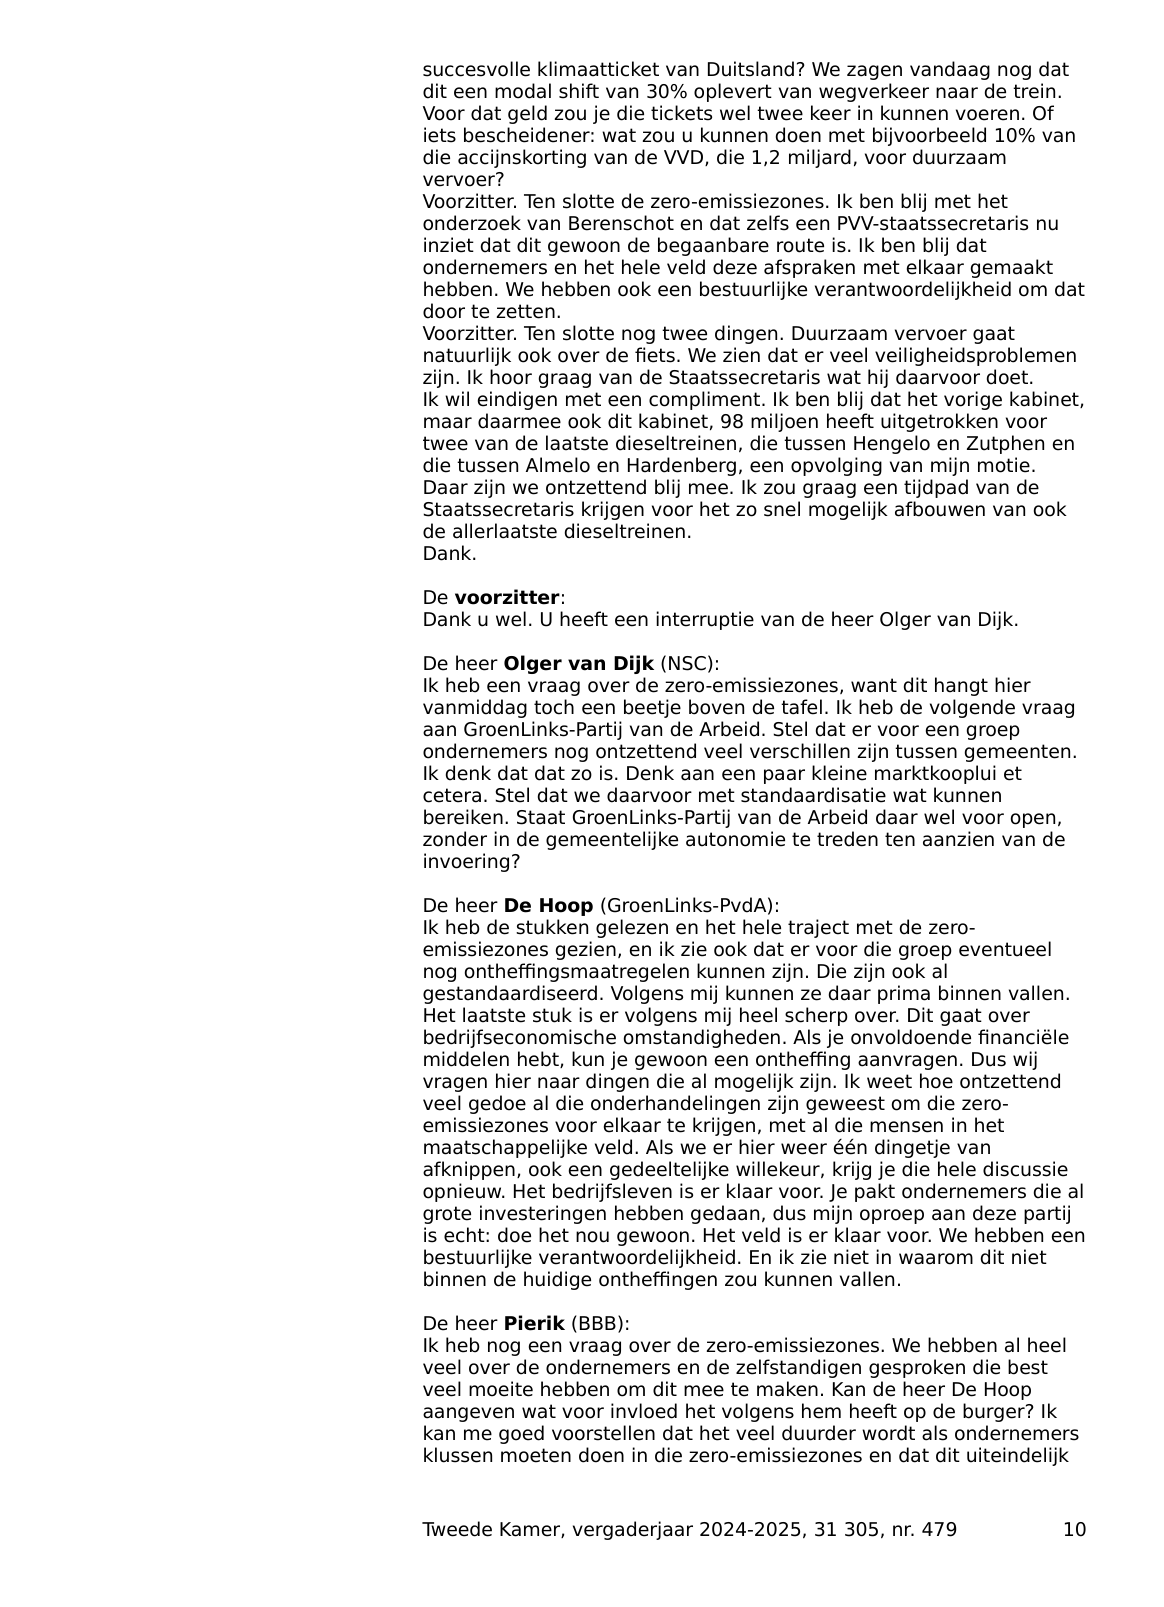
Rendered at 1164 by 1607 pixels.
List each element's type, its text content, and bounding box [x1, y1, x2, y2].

text De voorzitter: [422, 587, 1087, 609]
text De heer Olger van Dijk (NSC): [422, 653, 1087, 675]
text Ik heb de stukken gelezen en het hele traject met de zero-emissiezones gezien, en ik zie ook dat er voor die groep eventueel nog ontheffingsmaatregelen kunnen zijn. Die zijn ook al gestandaardiseerd. Volgens mij kunnen ze daar prima binnen vallen. Het laatste stuk is er volgens mij heel scherp over. Dit gaat over bedrijfseconomische omstandigheden. Als je onvoldoende financiële middelen hebt, kun je gewoon een ontheffing aanvragen. Dus wij vragen hier naar dingen die al mogelijk zijn. Ik weet hoe ontzettend veel gedoe al die onderhandelingen zijn geweest om die zero-emissiezones voor elkaar te krijgen, met al die mensen in het maatschappelijke veld. Als we er hier weer één dingetje van afknippen, ook een gedeeltelijke willekeur, krijg je die hele discussie opnieuw. Het bedrijfsleven is er klaar voor. Je pakt ondernemers die al grote investeringen hebben gedaan, dus mijn oproep aan deze partij is echt: doe het nou gewoon. Het veld is er klaar voor. We hebben een bestuurlijke verantwoordelijkheid. En ik zie niet in waarom dit niet binnen de huidige ontheffingen zou kunnen vallen. [422, 917, 1087, 1291]
text De heer De Hoop (GroenLinks-PvdA): [422, 895, 1087, 917]
text Ik heb nog een vraag over de zero-emissiezones. We hebben al heel veel over de ondernemers en de zelfstandigen gesproken die best veel moeite hebben om dit mee te maken. Kan de heer De Hoop aangeven wat voor invloed het volgens hem heeft op de burger? Ik kan me goed voorstellen dat het veel duurder wordt als ondernemers klussen moeten doen in die zero-emissiezones en dat dit uiteindelijk [422, 1335, 1087, 1467]
text succesvolle klimaatticket van Duitsland? We zagen vandaag nog dat dit een modal shift van 30% oplevert van wegverkeer naar de trein. Voor dat geld zou je die tickets wel twee keer in kunnen voeren. Of iets bescheidener: wat zou u kunnen doen met bijvoorbeeld 10% van die accijnskorting van de VVD, die 1,2 miljard, voor duurzaam vervoer? [422, 59, 1087, 191]
text Voorzitter. Ten slotte de zero-emissiezones. Ik ben blij met het onderzoek van Berenschot en dat zelfs een PVV-staatssecretaris nu inziet dat dit gewoon de begaanbare route is. Ik ben blij dat ondernemers en het hele veld deze afspraken met elkaar gemaakt hebben. We hebben ook een bestuurlijke verantwoordelijkheid om dat door te zetten. [422, 191, 1087, 323]
text Voorzitter. Ten slotte nog twee dingen. Duurzaam vervoer gaat natuurlijk ook over de fiets. We zien dat er veel veiligheidsproblemen zijn. Ik hoor graag van de Staatssecretaris wat hij daarvoor doet. [422, 323, 1087, 389]
text Dank u wel. U heeft een interruptie van de heer Olger van Dijk. [422, 609, 1087, 631]
text Ik wil eindigen met een compliment. Ik ben blij dat het vorige kabinet, maar daarmee ook dit kabinet, 98 miljoen heeft uitgetrokken voor twee van de laatste dieseltreinen, die tussen Hengelo en Zutphen en die tussen Almelo en Hardenberg, een opvolging van mijn motie. Daar zijn we ontzettend blij mee. Ik zou graag een tijdpad van de Staatssecretaris krijgen voor het zo snel mogelijk afbouwen van ook de allerlaatste dieseltreinen. [422, 389, 1087, 543]
text Ik heb een vraag over de zero-emissiezones, want dit hangt hier vanmiddag toch een beetje boven de tafel. Ik heb de volgende vraag aan GroenLinks-Partij van de Arbeid. Stel dat er voor een groep ondernemers nog ontzettend veel verschillen zijn tussen gemeenten. Ik denk dat dat zo is. Denk aan een paar kleine marktkooplui et cetera. Stel dat we daarvoor met standaardisatie wat kunnen bereiken. Staat GroenLinks-Partij van de Arbeid daar wel voor open, zonder in de gemeentelijke autonomie te treden ten aanzien van de invoering? [422, 675, 1087, 873]
text Dank. [422, 543, 1087, 564]
text De heer Pierik (BBB): [422, 1313, 1087, 1335]
